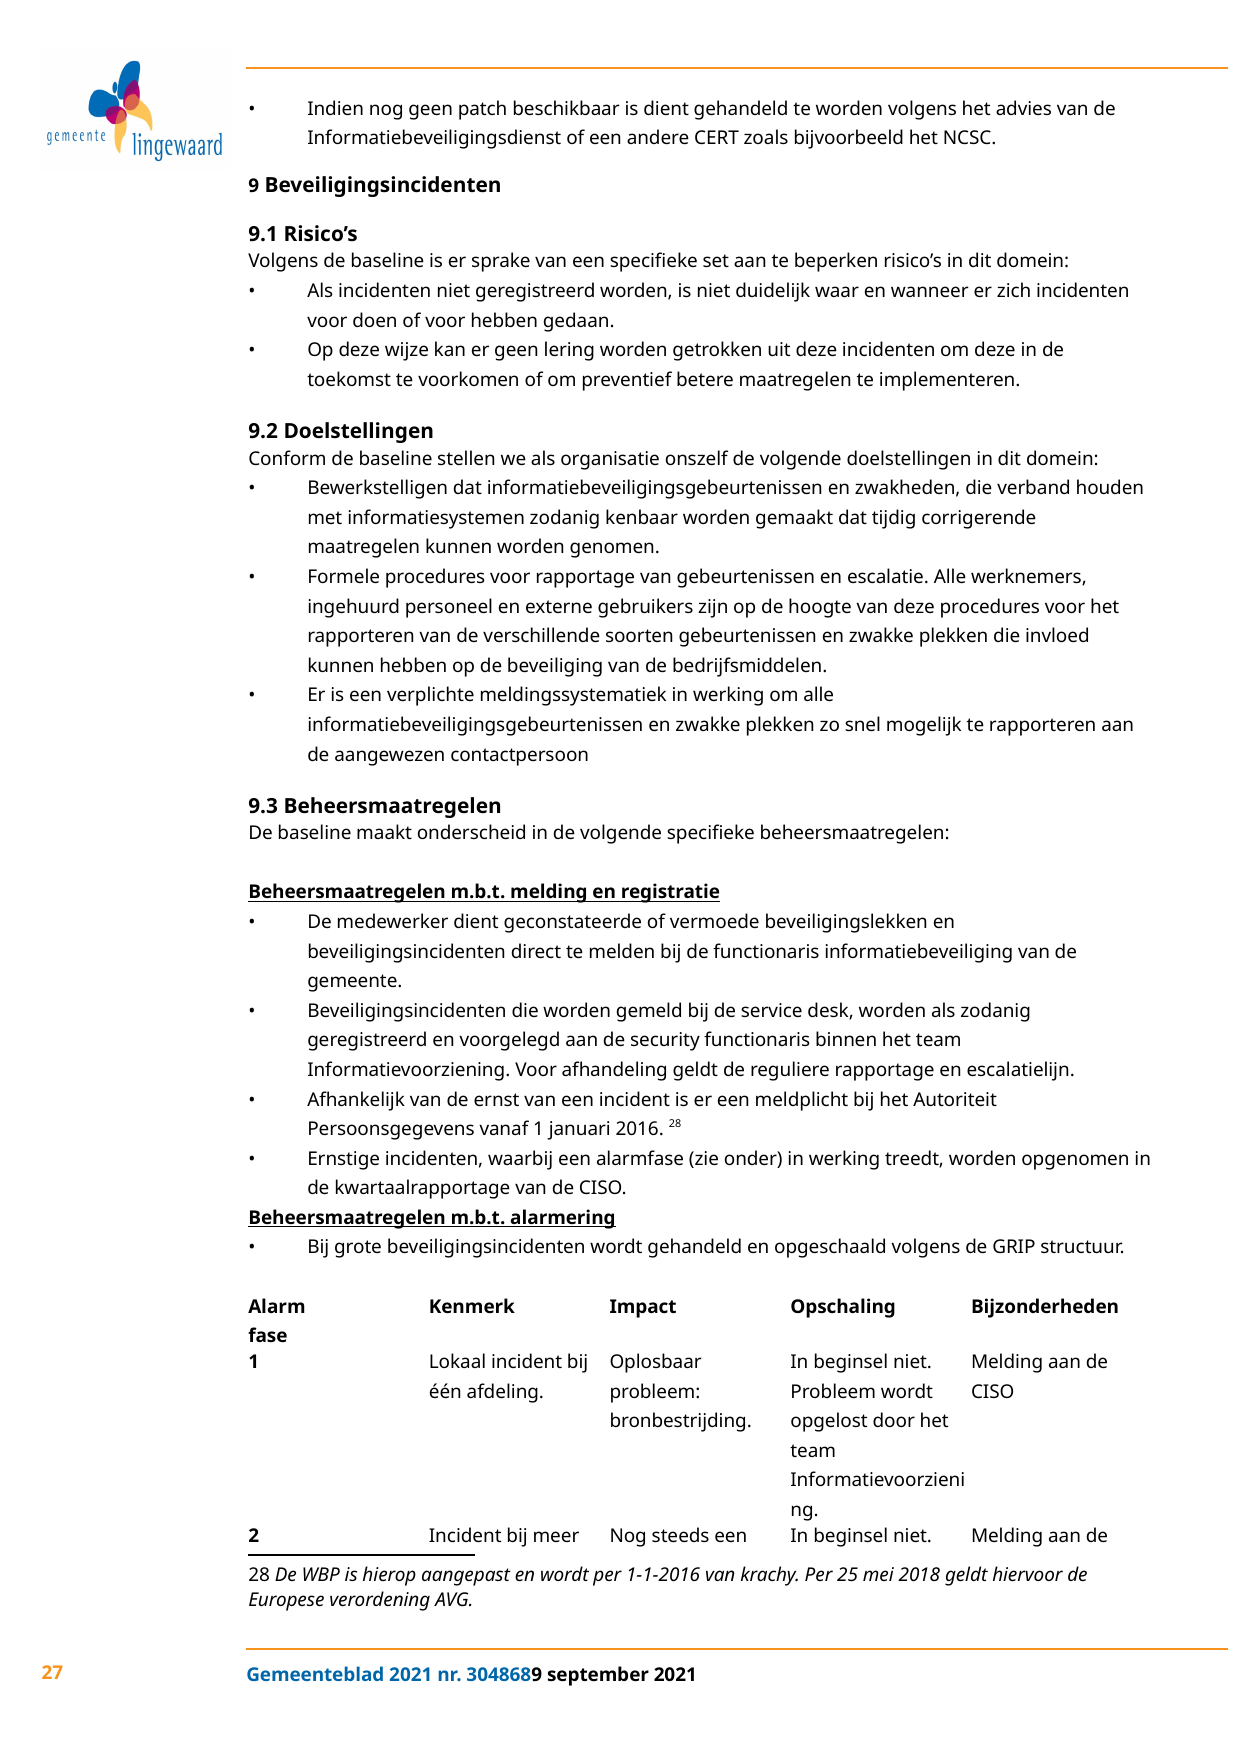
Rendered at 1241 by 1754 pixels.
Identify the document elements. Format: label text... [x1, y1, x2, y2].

text 9 Beveiligingsincidenten [248, 170, 1152, 198]
table_cell 2 [248, 1522, 429, 1548]
text Conform de baseline stellen we als organisatie onszelf de volgende doelstellingen in dit domein: [248, 445, 1152, 471]
text 9.1 Risico’s [248, 219, 1152, 248]
text 9.3 Beheersmaatregelen [248, 791, 1152, 819]
table_cell Nog steeds een [609, 1522, 790, 1548]
picture [41, 47, 231, 172]
table_header Alarm fase [248, 1293, 429, 1348]
list De medewerker dient geconstateerde of vermoede beveiligingslekken en beveiligingsincidenten direct te melden bij de functionaris informatiebeveiliging van de gemeente. [248, 908, 1152, 993]
list Ernstige incidenten, waarbij een alarmfase (zie onder) in werking treedt, worden opgenomen in de kwartaalrapportage van de CISO. [248, 1145, 1152, 1200]
table_cell In beginsel niet. Probleem wordt opgelost door het team Informatievoorziening. [790, 1348, 971, 1522]
table_cell Incident bij meer [429, 1522, 609, 1548]
list Er is een verplichte meldingssystematiek in werking om alle informatiebeveiligingsgebeurtenissen en zwakke plekken zo snel mogelijk te rapporteren aan de aangewezen contactpersoon [248, 682, 1152, 766]
table_header Impact [609, 1293, 790, 1348]
list Indien nog geen patch beschikbaar is dient gehandeld te worden volgens het advies van de Informatiebeveiligingsdienst of een andere CERT zoals bijvoorbeeld het NCSC. [248, 95, 1152, 150]
list Afhankelijk van de ernst van een incident is er een meldplicht bij het Autoriteit Persoonsgegevens vanaf 1 januari 2016. [248, 1086, 1152, 1141]
list Als incidenten niet geregistreerd worden, is niet duidelijk waar en wanneer er zich incidenten voor doen of voor hebben gedaan. [248, 277, 1152, 333]
text Beheersmaatregelen m.b.t. alarmering [248, 1204, 1152, 1230]
list Bewerkstelligen dat informatiebeveiligingsgebeurtenissen en zwakheden, die verband houden met informatiesystemen zodanig kenbaar worden gemaakt dat tijdig corrigerende maatregelen kunnen worden genomen. [248, 474, 1152, 559]
list Beveiligingsincidenten die worden gemeld bij de service desk, worden als zodanig geregistreerd en voorgelegd aan de security functionaris binnen het team Informatievoorziening. Voor afhandeling geldt de reguliere rapportage en escalatielijn. [248, 997, 1152, 1082]
table_cell Melding aan de CISO [971, 1348, 1152, 1522]
table_cell Melding aan de [971, 1522, 1152, 1548]
list Formele procedures voor rapportage van gebeurtenissen en escalatie. Alle werknemers, ingehuurd personeel en externe gebruikers zijn op de hoogte van deze procedures voor het rapporteren van de verschillende soorten gebeurtenissen en zwakke plekken die invloed kunnen hebben op de beveiliging van de bedrijfsmiddelen. [248, 563, 1152, 678]
text 9.2 Doelstellingen [248, 416, 1152, 445]
list De WBP is hierop aangepast en wordt per 1-1-2016 van krachy. Per 25 mei 2018 geldt hiervoor de Europese verordening AVG. [248, 1561, 1152, 1612]
text De baseline maakt onderscheid in de volgende specifieke beheersmaatregelen: [248, 819, 1152, 845]
table_header Opschaling [790, 1293, 971, 1348]
table_header Bijzonderheden [971, 1293, 1152, 1348]
table_cell In beginsel niet. [790, 1522, 971, 1548]
list Bij grote beveiligingsincidenten wordt gehandeld en opgeschaald volgens de GRIP structuur. [248, 1234, 1152, 1259]
table_cell Lokaal incident bij één afdeling. [429, 1348, 609, 1522]
list Op deze wijze kan er geen lering worden getrokken uit deze incidenten om deze in de toekomst te voorkomen of om preventief betere maatregelen te implementeren. [248, 336, 1152, 392]
table_cell Oplosbaar probleem: bronbestrijding. [609, 1348, 790, 1522]
table_cell 1 [248, 1348, 429, 1522]
text Beheersmaatregelen m.b.t. melding en registratie [248, 879, 1152, 904]
text Volgens de baseline is er sprake van een specifieke set aan te beperken risico’s in dit domein: [248, 248, 1152, 273]
table_header Kenmerk [429, 1293, 609, 1348]
